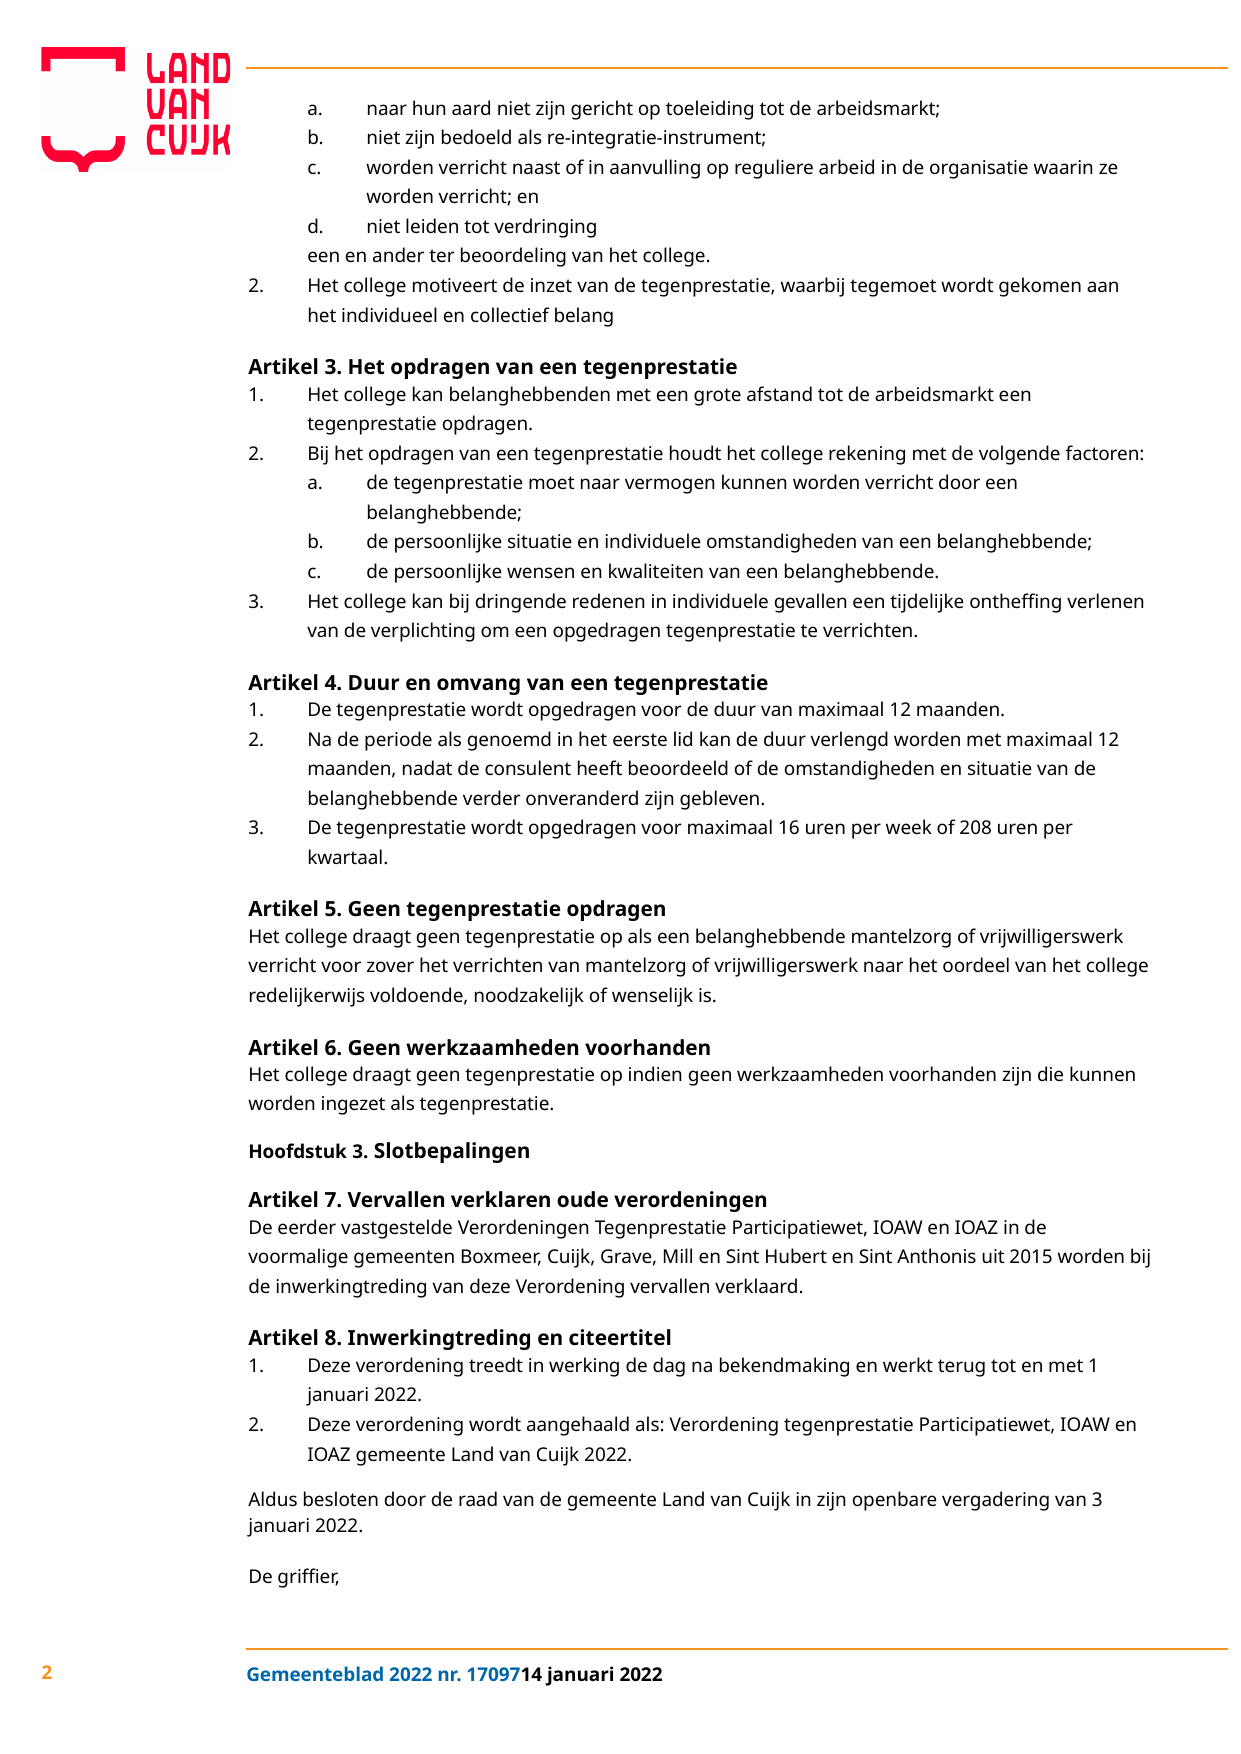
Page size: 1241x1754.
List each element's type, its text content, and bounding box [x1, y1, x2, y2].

list een en ander ter beoordeling van het college. [248, 243, 1152, 268]
list worden verricht naast of in aanvulling op reguliere arbeid in de organisatie waarin ze worden verricht; en [307, 154, 1152, 209]
text Het college draagt geen tegenprestatie op indien geen werkzaamheden voorhanden zijn die kunnen worden ingezet als tegenprestatie. [248, 1061, 1152, 1116]
list Deze verordening wordt aangehaald als: Verordening tegenprestatie Participatiewet, IOAW en IOAZ gemeente Land van Cuijk 2022. [248, 1411, 1152, 1466]
list De tegenprestatie wordt opgedragen voor maximaal 16 uren per week of 208 uren per kwartaal. [248, 814, 1152, 870]
list naar hun aard niet zijn gericht op toeleiding tot de arbeidsmarkt; [307, 95, 1152, 121]
list Bij het opdragen van een tegenprestatie houdt het college rekening met de volgende factoren: [248, 440, 1152, 466]
text Artikel 7. Vervallen verklaren oude verordeningen [248, 1186, 1152, 1214]
text Aldus besloten door de raad van de gemeente Land van Cuijk in zijn openbare vergadering van 3 januari 2022. [248, 1486, 1152, 1538]
text Artikel 5. Geen tegenprestatie opdragen [248, 894, 1152, 923]
text Het college draagt geen tegenprestatie op als een belanghebbende mantelzorg of vrijwilligerswerk verricht voor zover het verrichten van mantelzorg of vrijwilligerswerk naar het oordeel van het college redelijkerwijs voldoende, noodzakelijk of wenselijk is. [248, 923, 1152, 1008]
text Artikel 6. Geen werkzaamheden voorhanden [248, 1033, 1152, 1061]
picture [41, 47, 231, 172]
list de tegenprestatie moet naar vermogen kunnen worden verricht door een belanghebbende; [307, 469, 1152, 525]
list Na de periode als genoemd in het eerste lid kan de duur verlengd worden met maximaal 12 maanden, nadat de consulent heeft beoordeeld of de omstandigheden en situatie van de belanghebbende verder onveranderd zijn gebleven. [248, 726, 1152, 811]
list Deze verordening treedt in werking de dag na bekendmaking en werkt terug tot en met 1 januari 2022. [248, 1352, 1152, 1407]
list Het college motiveert de inzet van de tegenprestatie, waarbij tegemoet wordt gekomen aan het individueel en collectief belang [248, 272, 1152, 328]
text Artikel 3. Het opdragen van een tegenprestatie [248, 352, 1152, 381]
list Het college kan belanghebbenden met een grote afstand tot de arbeidsmarkt een tegenprestatie opdragen. [248, 381, 1152, 436]
text Hoofdstuk 3. Slotbepalingen [248, 1136, 1152, 1165]
text Artikel 8. Inwerkingtreding en citeertitel [248, 1323, 1152, 1352]
text Artikel 4. Duur en omvang van een tegenprestatie [248, 668, 1152, 696]
text De eerder vastgestelde Verordeningen Tegenprestatie Participatiewet, IOAW en IOAZ in de voormalige gemeenten Boxmeer, Cuijk, Grave, Mill en Sint Hubert en Sint Anthonis uit 2015 worden bij de inwerkingtreding van deze Verordening vervallen verklaard. [248, 1214, 1152, 1299]
text De griffier, [248, 1563, 1152, 1589]
list De tegenprestatie wordt opgedragen voor de duur van maximaal 12 maanden. [248, 696, 1152, 722]
list Het college kan bij dringende redenen in individuele gevallen een tijdelijke ontheffing verlenen van de verplichting om een opgedragen tegenprestatie te verrichten. [248, 588, 1152, 643]
list de persoonlijke wensen en kwaliteiten van een belanghebbende. [307, 558, 1152, 584]
list niet leiden tot verdringing [307, 213, 1152, 239]
list de persoonlijke situatie en individuele omstandigheden van een belanghebbende; [307, 529, 1152, 554]
list niet zijn bedoeld als re-integratie-instrument; [307, 124, 1152, 150]
